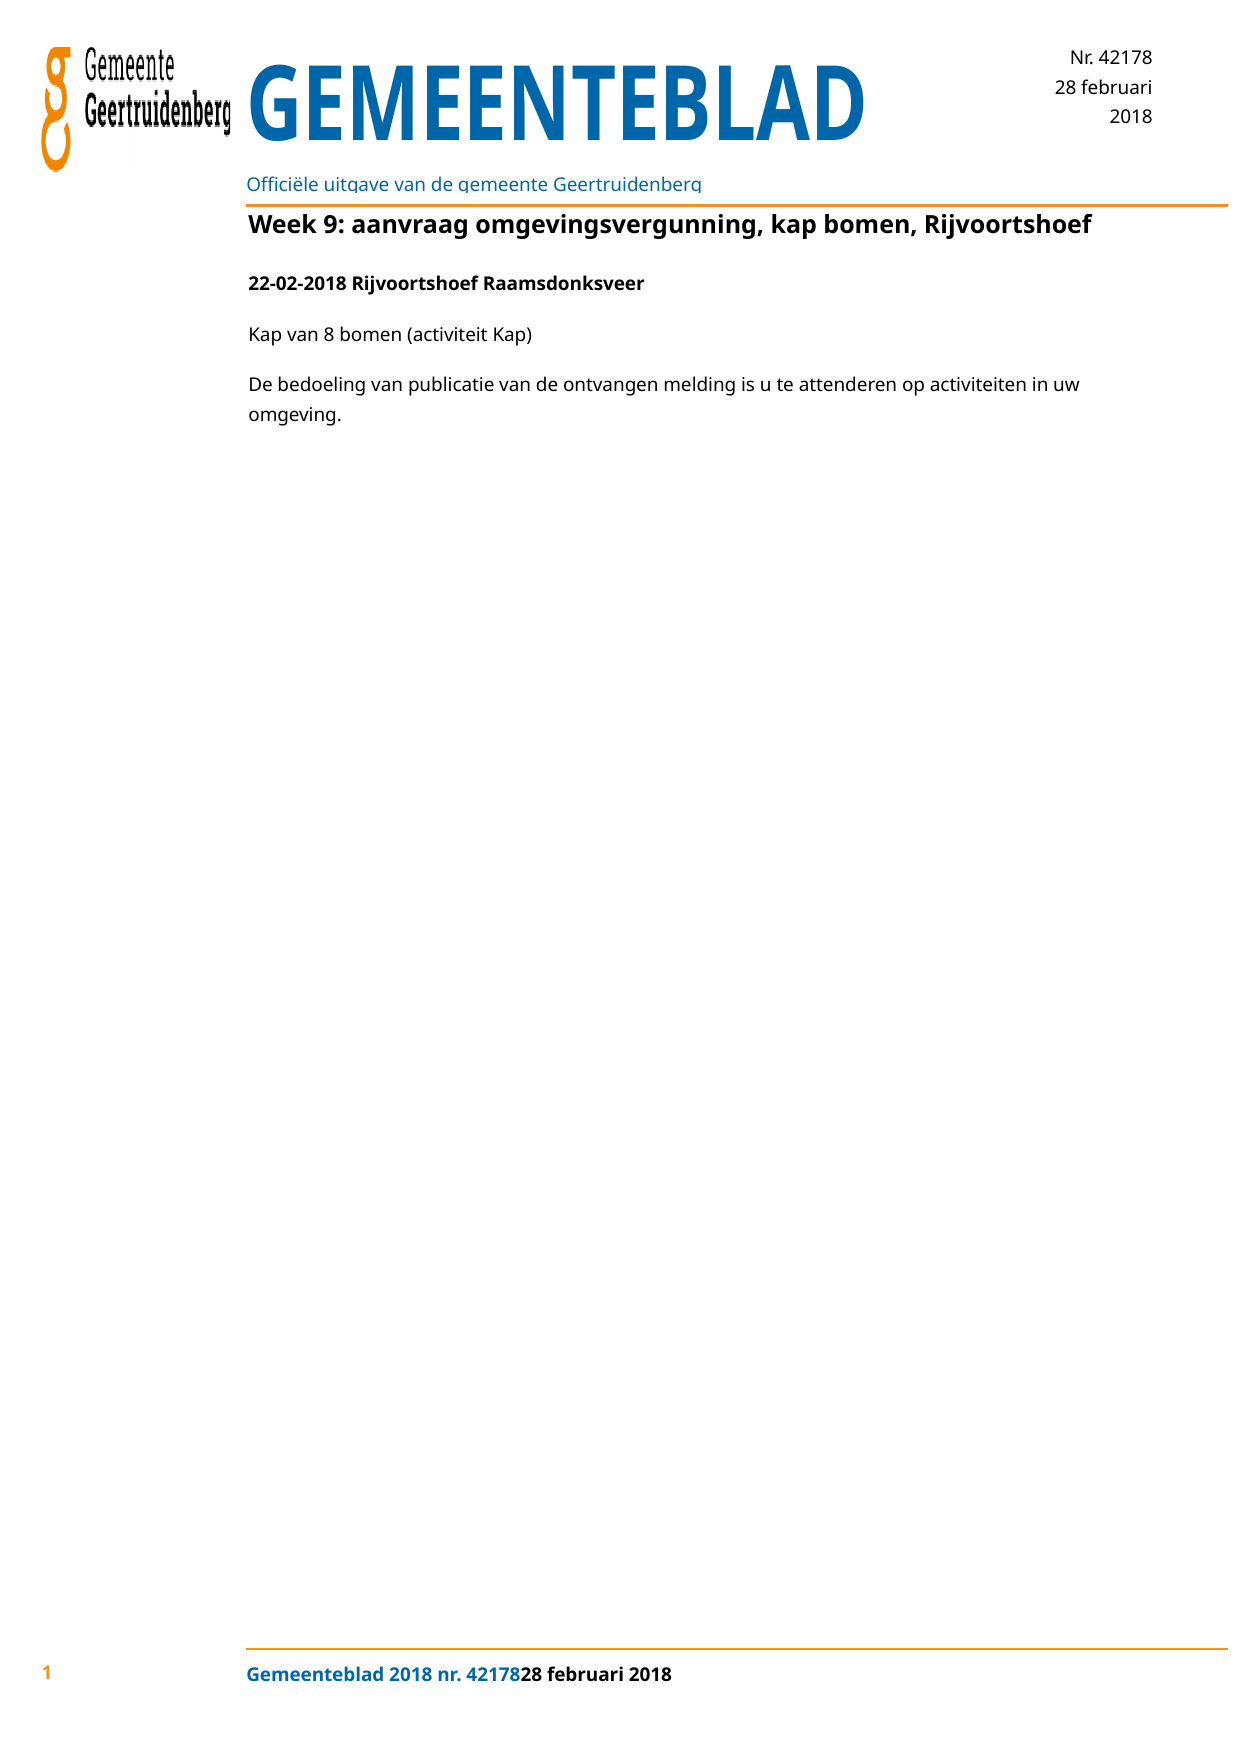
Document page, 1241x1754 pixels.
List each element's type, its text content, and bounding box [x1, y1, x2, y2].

text 22-02-2018 Rijvoortshoef Raamsdonksveer [248, 270, 1152, 296]
text Week 9: aanvraag omgevingsvergunning, kap bomen, Rijvoortshoef [248, 207, 1152, 241]
text De bedoeling van publicatie van de ontvangen melding is u te attenderen op activiteiten in uw omgeving. [248, 371, 1152, 426]
text Kap van 8 bomen (activiteit Kap) [248, 321, 1152, 346]
picture [41, 47, 231, 172]
